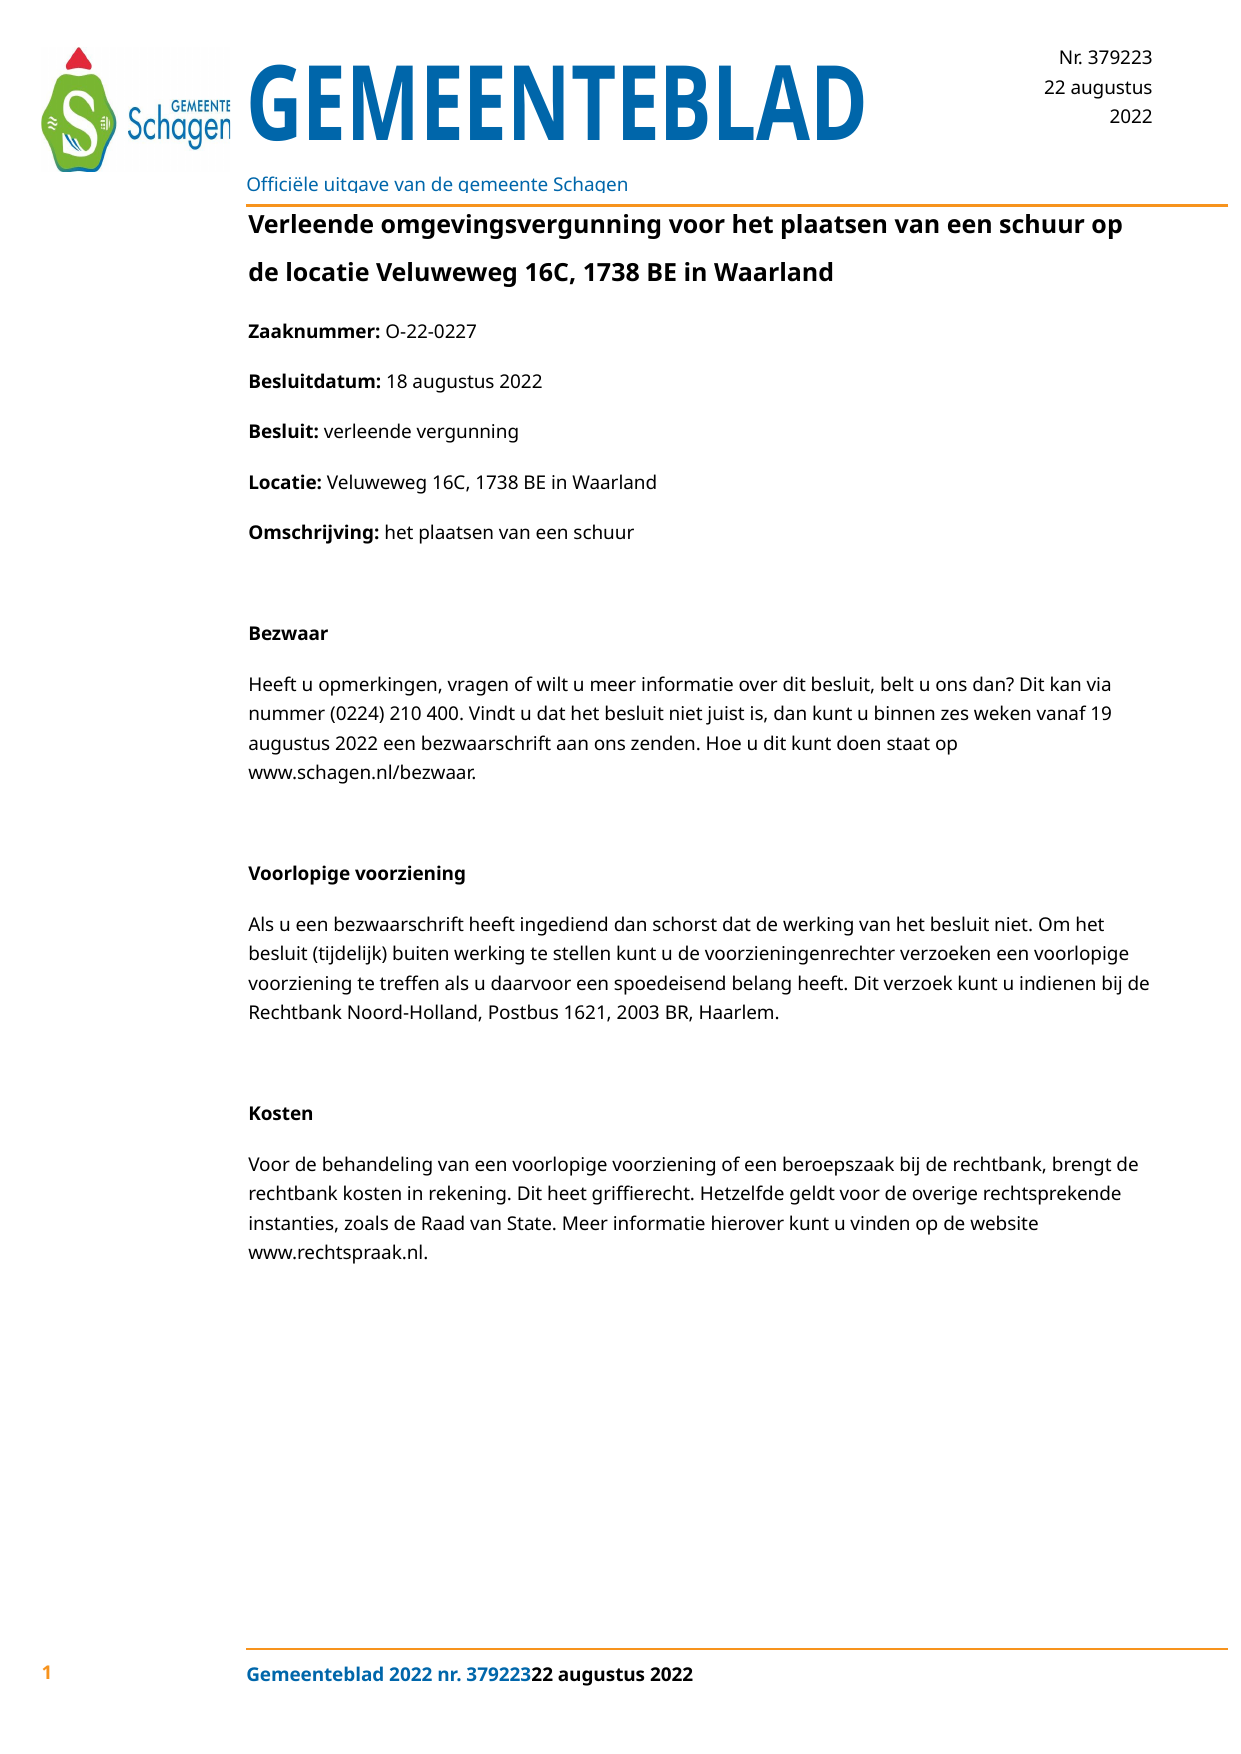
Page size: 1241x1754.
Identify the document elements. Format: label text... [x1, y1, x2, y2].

text Verleende omgevingsvergunning voor het plaatsen van een schuur op de locatie Veluweweg 16C, 1738 BE in Waarland [248, 207, 1152, 288]
text Zaaknummer: O-22-0227 [248, 318, 1152, 344]
text Voorlopige voorziening [248, 860, 1152, 886]
text Locatie: Veluweweg 16C, 1738 BE in Waarland [248, 469, 1152, 495]
text Besluitdatum: 18 augustus 2022 [248, 368, 1152, 394]
text Als u een bezwaarschrift heeft ingediend dan schorst dat de werking van het besluit niet. Om het besluit (tijdelijk) buiten werking te stellen kunt u de voorzieningenrechter verzoeken een voorlopige voorziening te treffen als u daarvoor een spoedeisend belang heeft. Dit verzoek kunt u indienen bij de Rechtbank Noord-Holland, Postbus 1621, 2003 BR, Haarlem. [248, 911, 1152, 1025]
text Omschrijving: het plaatsen van een schuur [248, 519, 1152, 545]
text Kosten [248, 1100, 1152, 1126]
text Bezwaar [248, 620, 1152, 646]
picture [41, 47, 231, 172]
text Voor de behandeling van een voorlopige voorziening of een beroepszaak bij de rechtbank, brengt de rechtbank kosten in rekening. Dit heet griffierecht. Hetzelfde geldt voor de overige rechtsprekende instanties, zoals de Raad van State. Meer informatie hierover kunt u vinden op de website www.rechtspraak.nl. [248, 1151, 1152, 1265]
text Heeft u opmerkingen, vragen of wilt u meer informatie over dit besluit, belt u ons dan? Dit kan via nummer (0224) 210 400. Vindt u dat het besluit niet juist is, dan kunt u binnen zes weken vanaf 19 augustus 2022 een bezwaarschrift aan ons zenden. Hoe u dit kunt doen staat op www.schagen.nl/bezwaar. [248, 671, 1152, 785]
text Besluit: verleende vergunning [248, 419, 1152, 444]
